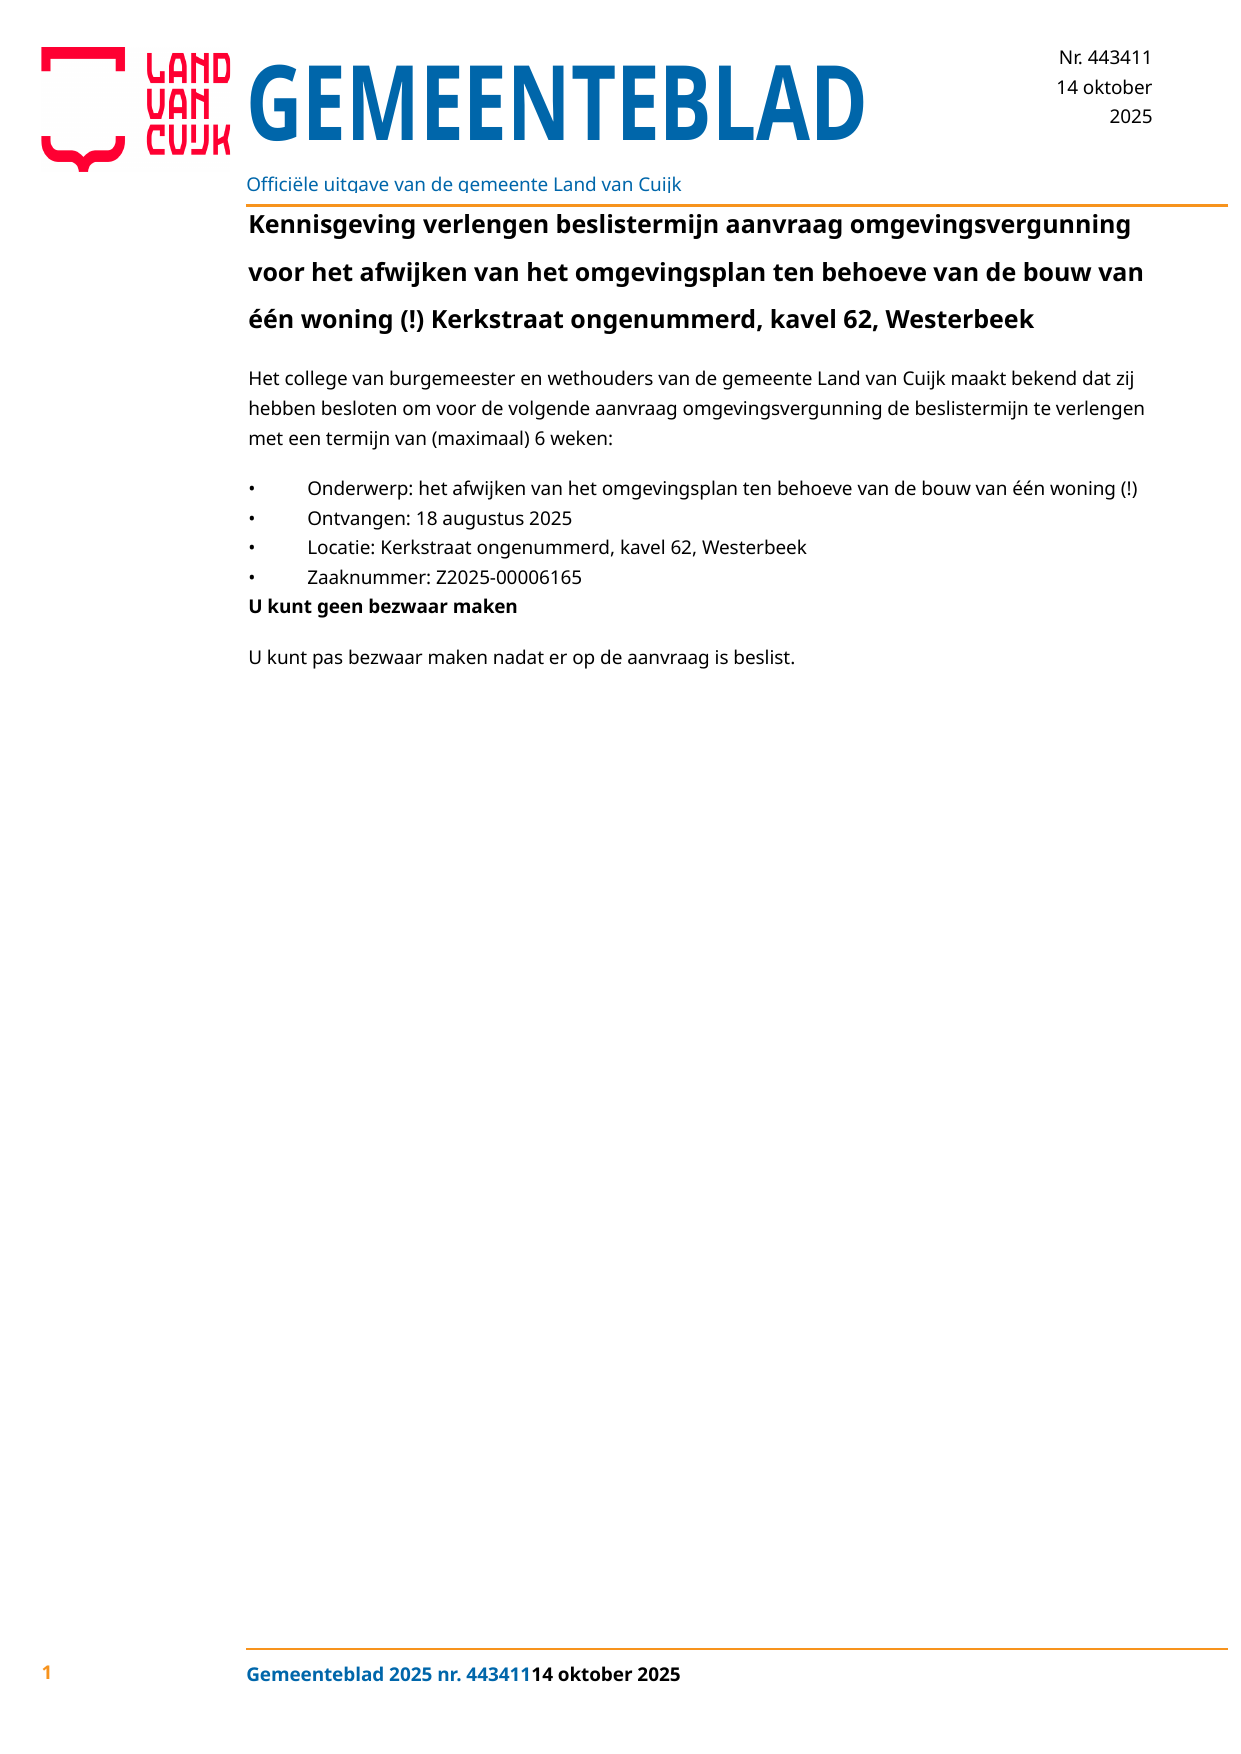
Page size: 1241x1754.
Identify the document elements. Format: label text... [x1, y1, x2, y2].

list Locatie: Kerkstraat ongenummerd, kavel 62, Westerbeek [248, 534, 1152, 560]
list Zaaknummer: Z2025-00006165 [248, 564, 1152, 589]
picture [41, 47, 231, 172]
list Ontvangen: 18 augustus 2025 [248, 505, 1152, 530]
list Onderwerp: het afwijken van het omgevingsplan ten behoeve van de bouw van één woning (!) [248, 475, 1152, 501]
text U kunt pas bezwaar maken nadat er op de aanvraag is beslist. [248, 644, 1152, 669]
text U kunt geen bezwaar maken [248, 593, 1152, 619]
text Kennisgeving verlengen beslistermijn aanvraag omgevingsvergunning voor het afwijken van het omgevingsplan ten behoeve van de bouw van één woning (!) Kerkstraat ongenummerd, kavel 62, Westerbeek [248, 207, 1152, 336]
text Het college van burgemeester en wethouders van de gemeente Land van Cuijk maakt bekend dat zij hebben besloten om voor de volgende aanvraag omgevingsvergunning de beslistermijn te verlengen met een termijn van (maximaal) 6 weken: [248, 366, 1152, 450]
